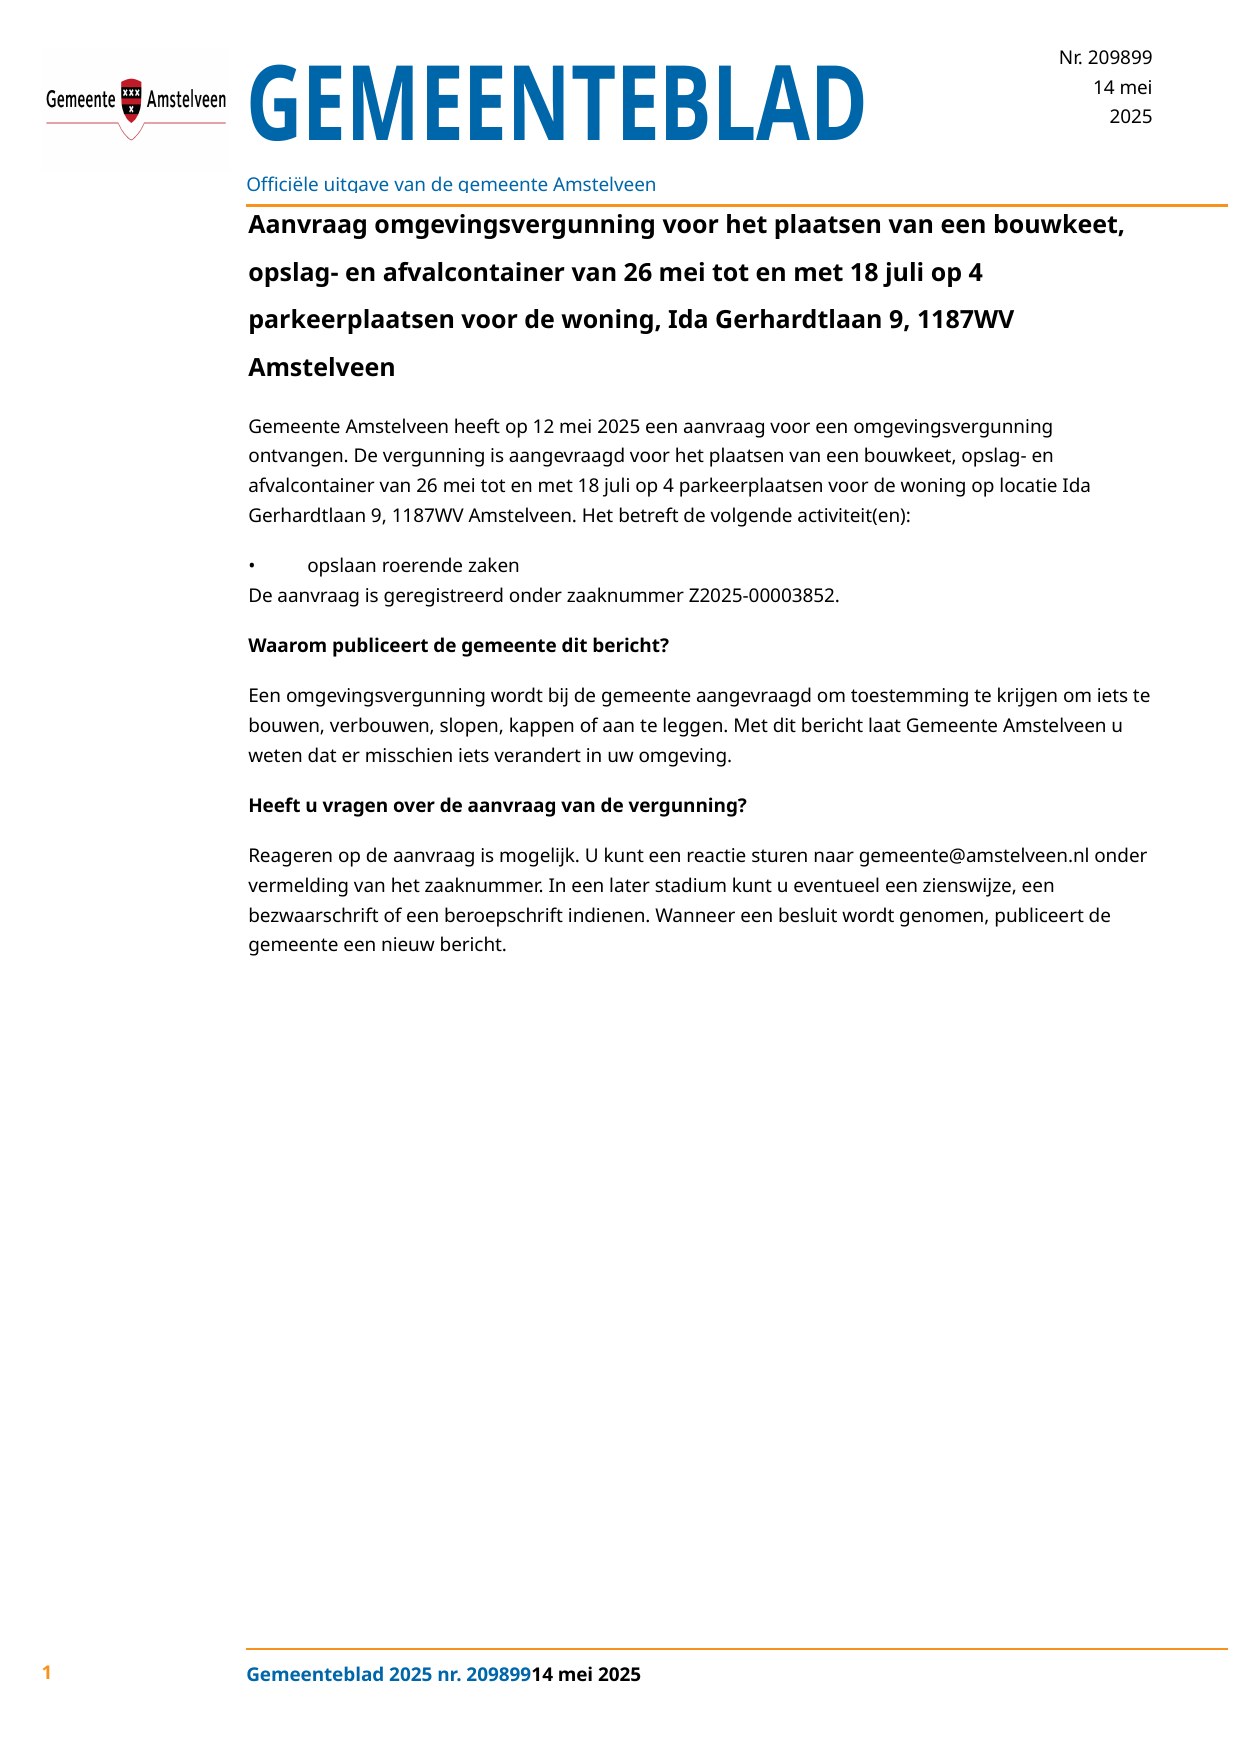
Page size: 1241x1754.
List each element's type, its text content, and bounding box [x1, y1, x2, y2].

list opslaan roerende zaken [248, 552, 1152, 578]
text Gemeente Amstelveen heeft op 12 mei 2025 een aanvraag voor een omgevingsvergunning ontvangen. De vergunning is aangevraagd voor het plaatsen van een bouwkeet, opslag- en afvalcontainer van 26 mei tot en met 18 juli op 4 parkeerplaatsen voor de woning op locatie Ida Gerhardtlaan 9, 1187WV Amstelveen. Het betreft de volgende activiteit(en): [248, 413, 1152, 528]
text Een omgevingsvergunning wordt bij de gemeente aangevraagd om toestemming te krijgen om iets te bouwen, verbouwen, slopen, kappen of aan te leggen. Met dit bericht laat Gemeente Amstelveen u weten dat er misschien iets verandert in uw omgeving. [248, 683, 1152, 768]
text Reageren op de aanvraag is mogelijk. U kunt een reactie sturen naar gemeente@amstelveen.nl onder vermelding van het zaaknummer. In een later stadium kunt u eventueel een zienswijze, een bezwaarschrift of een beroepschrift indienen. Wanneer een besluit wordt genomen, publiceert de gemeente een nieuw bericht. [248, 843, 1152, 957]
picture [41, 47, 231, 172]
text De aanvraag is geregistreerd onder zaaknummer Z2025-00003852. [248, 582, 1152, 608]
text Waarom publiceert de gemeente dit bericht? [248, 632, 1152, 658]
text Heeft u vragen over de aanvraag van de vergunning? [248, 792, 1152, 818]
text Aanvraag omgevingsvergunning voor het plaatsen van een bouwkeet, opslag- en afvalcontainer van 26 mei tot en met 18 juli op 4 parkeerplaatsen voor de woning, Ida Gerhardtlaan 9, 1187WV Amstelveen [248, 207, 1152, 384]
